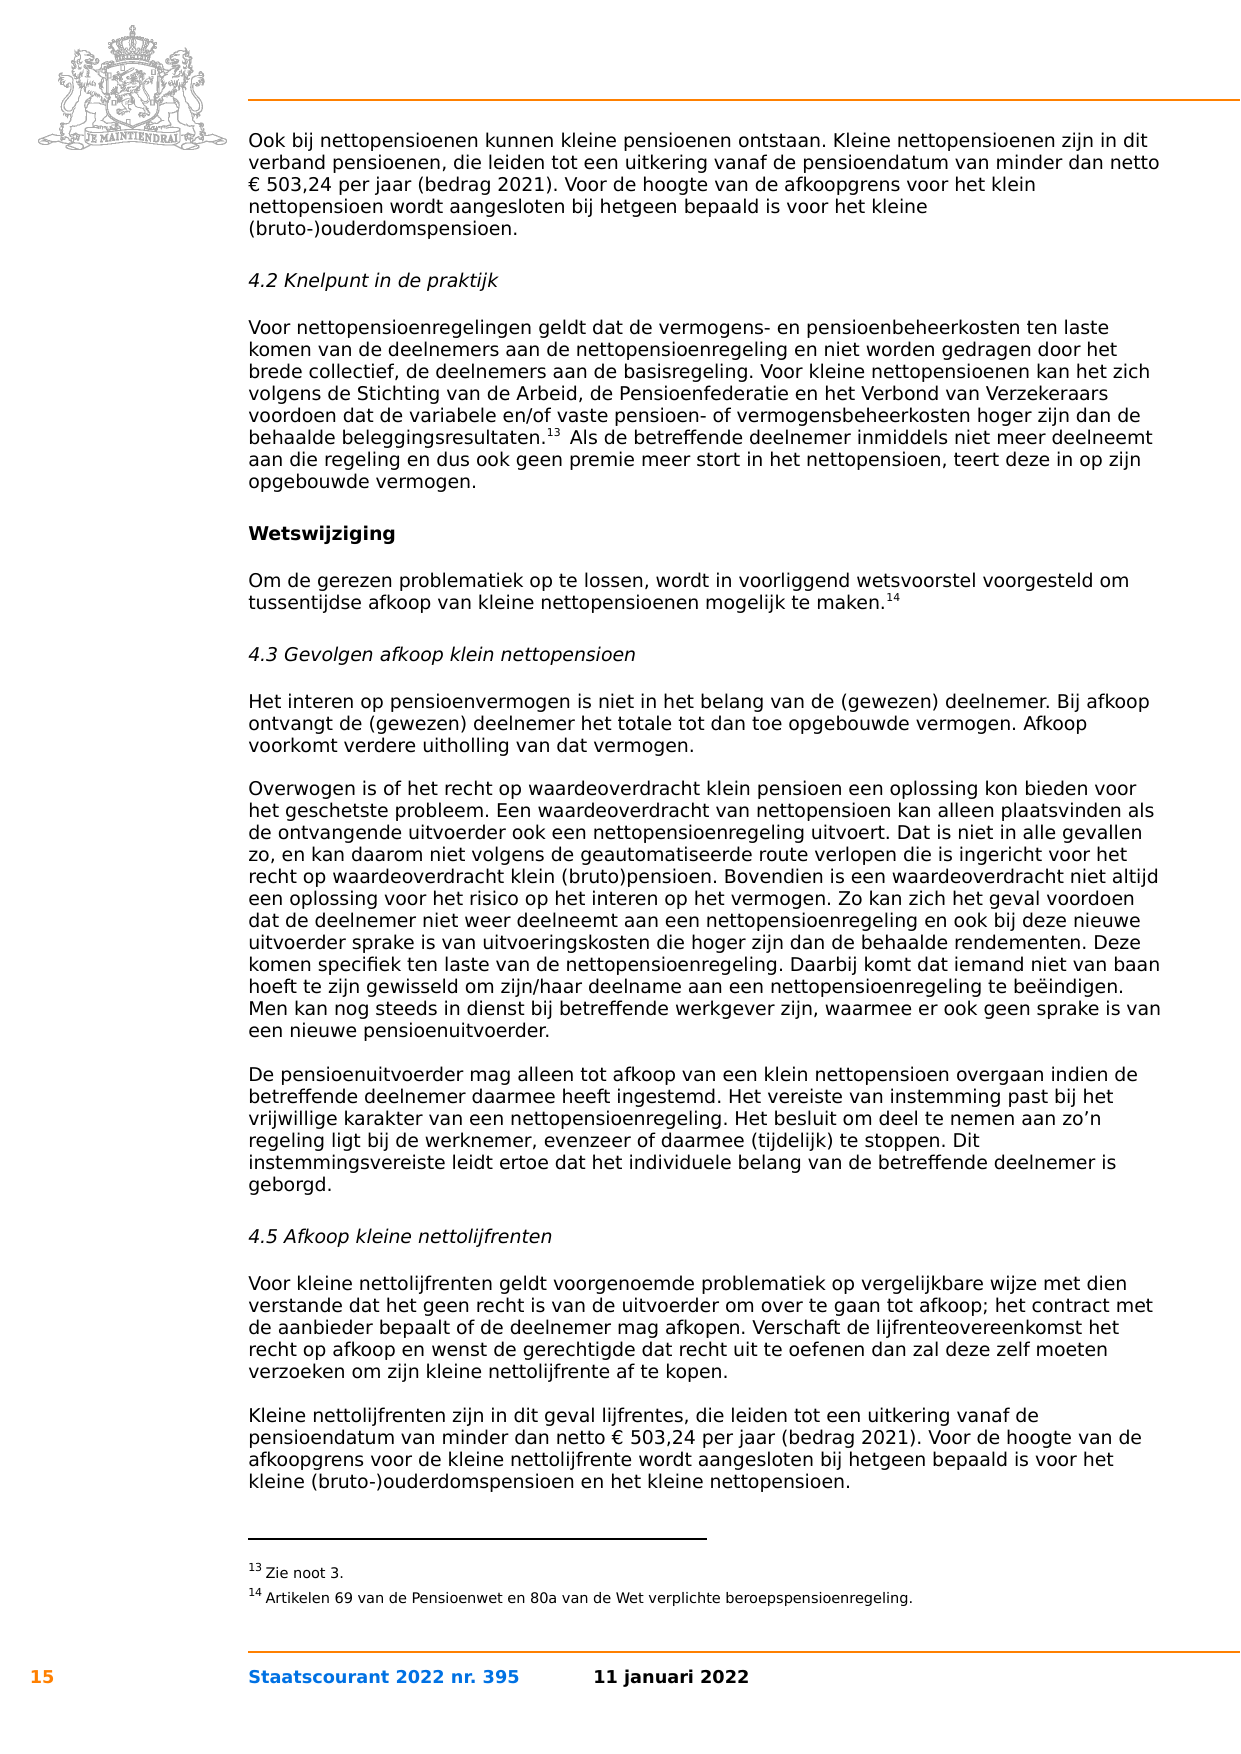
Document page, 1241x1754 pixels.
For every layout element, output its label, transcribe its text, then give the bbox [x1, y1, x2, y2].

subtitle Wetswijziging [248, 523, 1163, 544]
text Ook bij nettopensioenen kunnen kleine pensioenen ontstaan. Kleine nettopensioenen zijn in dit verband pensioenen, die leiden tot een uitkering vanaf de pensioendatum van minder dan netto € 503,24 per jaar (bedrag 2021). Voor de hoogte van de afkoopgrens voor het klein nettopensioen wordt aangesloten bij hetgeen bepaald is voor het kleine (bruto-)ouderdomspensioen. [248, 130, 1163, 240]
text Voor nettopensioenregelingen geldt dat de vermogens- en pensioenbeheerkosten ten laste komen van de deelnemers aan de nettopensioenregeling en niet worden gedragen door het brede collectief, de deelnemers aan de basisregeling. Voor kleine nettopensioenen kan het zich volgens de Stichting van de Arbeid, de Pensioenfederatie en het Verbond van Verzekeraars voordoen dat de variabele en/of vaste pensioen- of vermogensbeheerkosten hoger zijn dan de behaalde beleggingsresultaten. Als de betreffende deelnemer inmiddels niet meer deelneemt aan die regeling en dus ook geen premie meer stort in het nettopensioen, teert deze in op zijn opgebouwde vermogen. [248, 317, 1163, 493]
text Het interen op pensioenvermogen is niet in het belang van de (gewezen) deelnemer. Bij afkoop ontvangt de (gewezen) deelnemer het totale tot dan toe opgebouwde vermogen. Afkoop voorkomt verdere uitholling van dat vermogen. [248, 691, 1163, 756]
subtitle 4.5 Afkoop kleine nettolijfrenten [248, 1226, 1163, 1248]
text Om de gerezen problematiek op te lossen, wordt in voorliggend wetsvoorstel voorgesteld om tussentijdse afkoop van kleine nettopensioenen mogelijk te maken. [248, 569, 1163, 613]
text Overwogen is of het recht op waardeoverdracht klein pensioen een oplossing kon bieden voor het geschetste probleem. Een waardeoverdracht van nettopensioen kan alleen plaatsvinden als de ontvangende uitvoerder ook een nettopensioenregeling uitvoert. Dat is niet in alle gevallen zo, en kan daarom niet volgens de geautomatiseerde route verlopen die is ingericht voor het recht op waardeoverdracht klein (bruto)pensioen. Bovendien is een waardeoverdracht niet altijd een oplossing voor het risico op het interen op het vermogen. Zo kan zich het geval voordoen dat de deelnemer niet weer deelneemt aan een nettopensioenregeling en ook bij deze nieuwe uitvoerder sprake is van uitvoeringskosten die hoger zijn dan de behaalde rendementen. Deze komen specifiek ten laste van de nettopensioenregeling. Daarbij komt dat iemand niet van baan hoeft te zijn gewisseld om zijn/haar deelname aan een nettopensioenregeling te beëindigen. Men kan nog steeds in dienst bij betreffende werkgever zijn, waarmee er ook geen sprake is van een nieuwe pensioenuitvoerder. [248, 778, 1163, 1042]
text Voor kleine nettolijfrenten geldt voorgenoemde problematiek op vergelijkbare wijze met dien verstande dat het geen recht is van de uitvoerder om over te gaan tot afkoop; het contract met de aanbieder bepaalt of de deelnemer mag afkopen. Verschaft de lijfrenteovereenkomst het recht op afkoop en wenst de gerechtigde dat recht uit te oefenen dan zal deze zelf moeten verzoeken om zijn kleine nettolijfrente af te kopen. [248, 1273, 1163, 1383]
picture [38, 25, 227, 150]
subtitle 4.3 Gevolgen afkoop klein nettopensioen [248, 643, 1163, 666]
subtitle 4.2 Knelpunt in de praktijk [248, 270, 1163, 292]
text Artikelen 69 van de Pensioenwet en 80a van de Wet verplichte beroepspensioenregeling. [248, 1586, 1163, 1608]
text Kleine nettolijfrenten zijn in dit geval lijfrentes, die leiden tot een uitkering vanaf de pensioendatum van minder dan netto € 503,24 per jaar (bedrag 2021). Voor de hoogte van de afkoopgrens voor de kleine nettolijfrente wordt aangesloten bij hetgeen bepaald is voor het kleine (bruto-)ouderdomspensioen en het kleine nettopensioen. [248, 1404, 1163, 1492]
text Zie noot 3. [248, 1561, 1163, 1583]
text De pensioenuitvoerder mag alleen tot afkoop van een klein nettopensioen overgaan indien de betreffende deelnemer daarmee heeft ingestemd. Het vereiste van instemming past bij het vrijwillige karakter van een nettopensioenregeling. Het besluit om deel te nemen aan zo’n regeling ligt bij de werknemer, evenzeer of daarmee (tijdelijk) te stoppen. Dit instemmingsvereiste leidt ertoe dat het individuele belang van de betreffende deelnemer is geborgd. [248, 1064, 1163, 1196]
